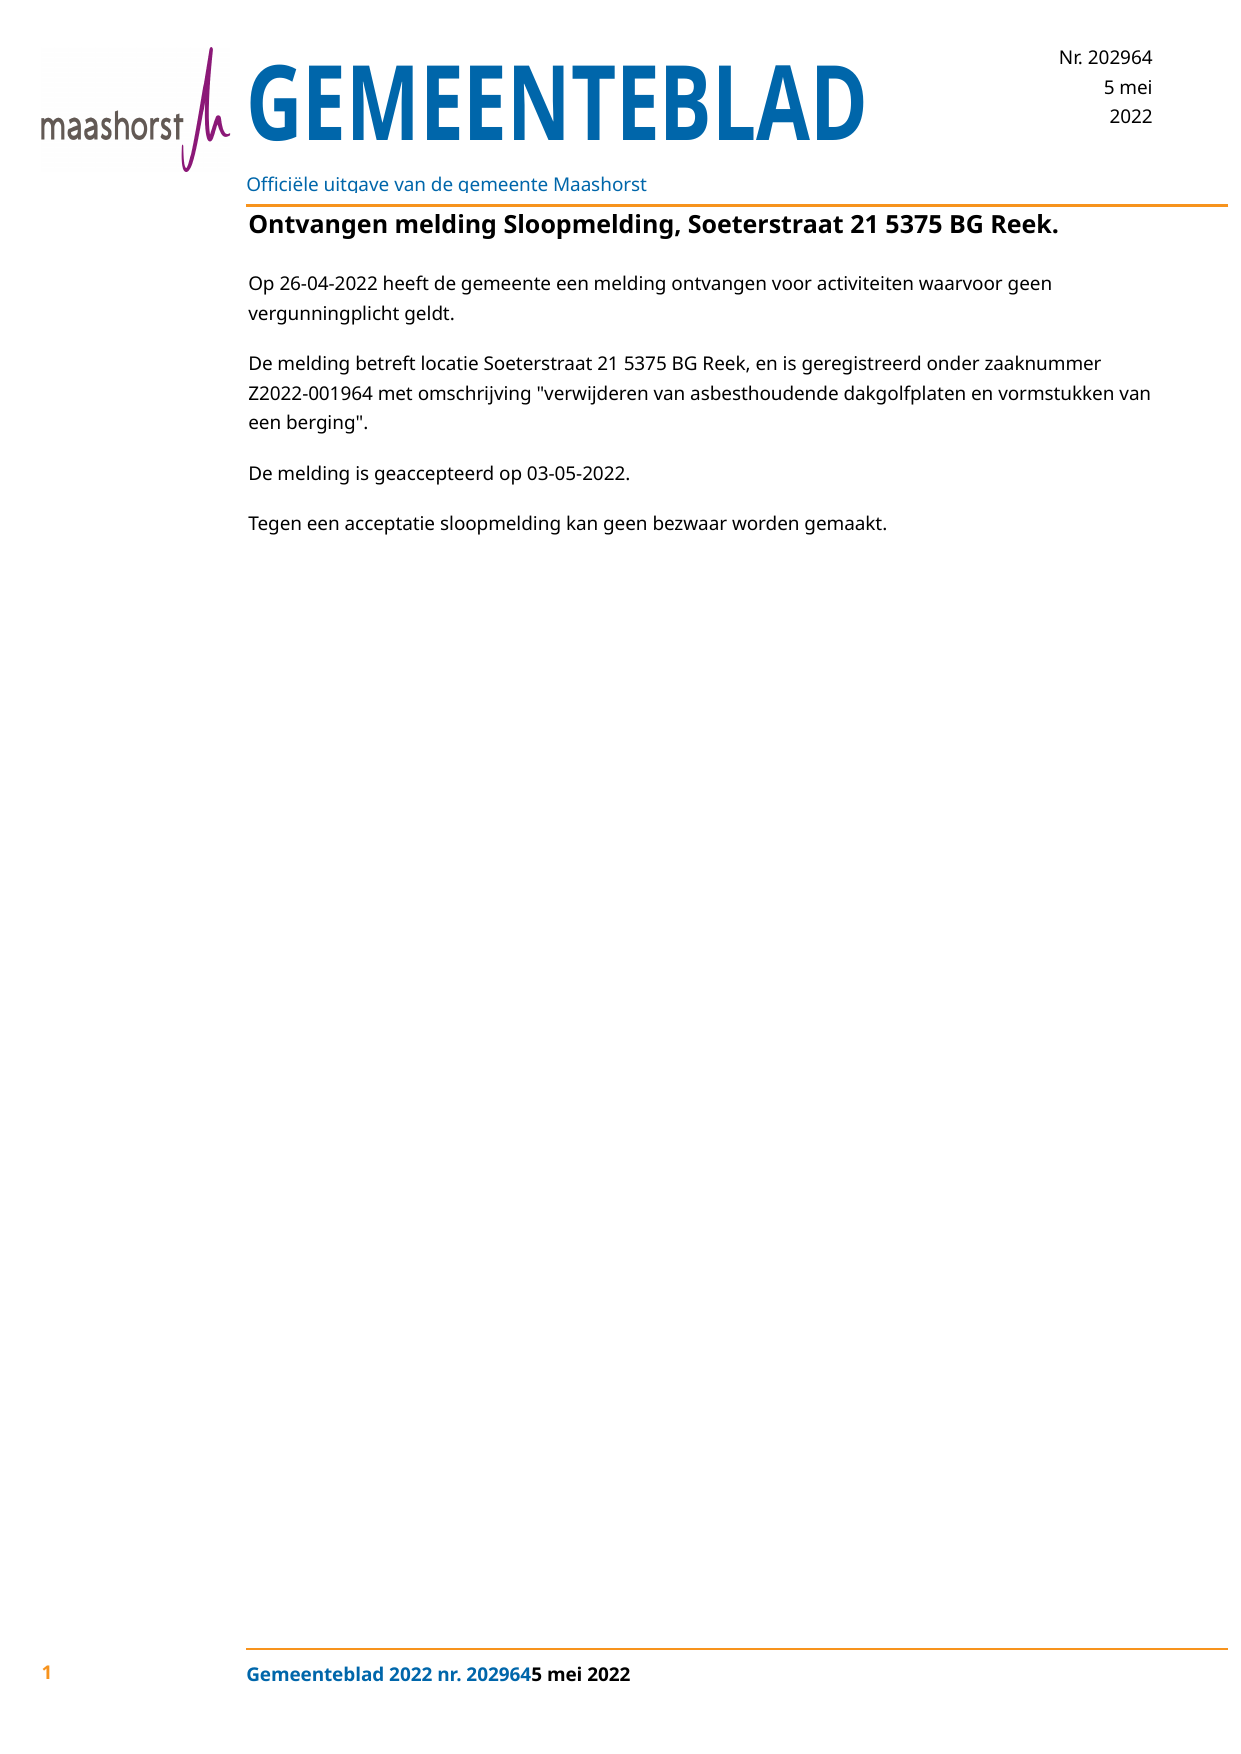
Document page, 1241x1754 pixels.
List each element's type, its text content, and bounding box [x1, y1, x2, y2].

text De melding is geaccepteerd op 03-05-2022. [248, 460, 1152, 486]
text Op 26-04-2022 heeft de gemeente een melding ontvangen voor activiteiten waarvoor geen vergunningplicht geldt. [248, 270, 1152, 326]
picture [41, 47, 231, 172]
text Ontvangen melding Sloopmelding, Soeterstraat 21 5375 BG Reek. [248, 207, 1152, 241]
text De melding betreft locatie Soeterstraat 21 5375 BG Reek, en is geregistreerd onder zaaknummer Z2022-001964 met omschrijving "verwijderen van asbesthoudende dakgolfplaten en vormstukken van een berging". [248, 350, 1152, 435]
text Tegen een acceptatie sloopmelding kan geen bezwaar worden gemaakt. [248, 510, 1152, 536]
